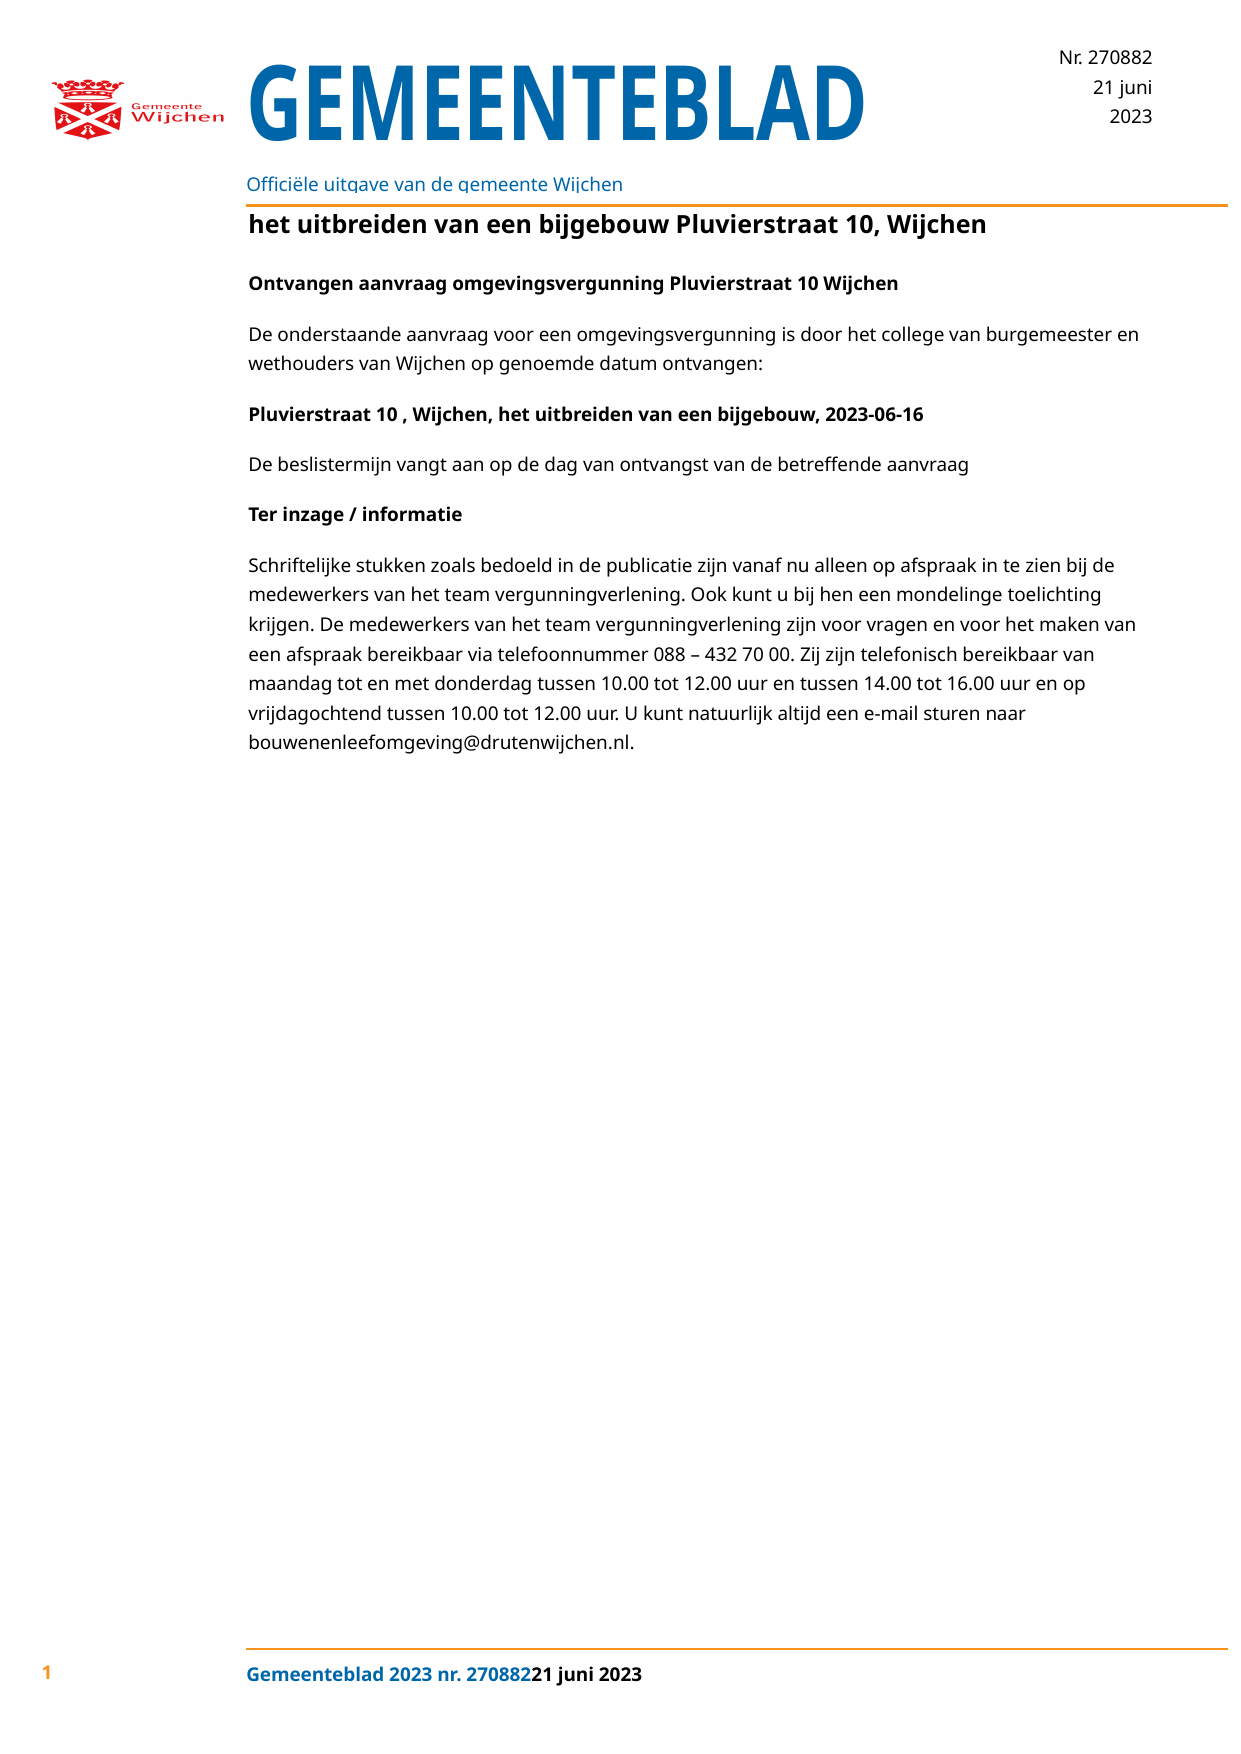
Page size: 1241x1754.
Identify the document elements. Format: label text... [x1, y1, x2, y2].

text Ontvangen aanvraag omgevingsvergunning Pluvierstraat 10 Wijchen [248, 270, 1152, 296]
text Pluvierstraat 10 , Wijchen, het uitbreiden van een bijgebouw, 2023-06-16 [248, 401, 1152, 426]
text het uitbreiden van een bijgebouw Pluvierstraat 10, Wijchen [248, 207, 1152, 241]
text Ter inzage / informatie [248, 502, 1152, 527]
picture [41, 47, 231, 172]
text De beslistermijn vangt aan op de dag van ontvangst van de betreffende aanvraag [248, 451, 1152, 477]
text De onderstaande aanvraag voor een omgevingsvergunning is door het college van burgemeester en wethouders van Wijchen op genoemde datum ontvangen: [248, 321, 1152, 376]
text Schriftelijke stukken zoals bedoeld in de publicatie zijn vanaf nu alleen op afspraak in te zien bij de medewerkers van het team vergunningverlening. Ook kunt u bij hen een mondelinge toelichting krijgen. De medewerkers van het team vergunningverlening zijn voor vragen en voor het maken van een afspraak bereikbaar via telefoonnummer 088 – 432 70 00. Zij zijn telefonisch bereikbaar van maandag tot en met donderdag tussen 10.00 tot 12.00 uur en tussen 14.00 tot 16.00 uur en op vrijdagochtend tussen 10.00 tot 12.00 uur. U kunt natuurlijk altijd een e-mail sturen naar bouwenenleefomgeving@drutenwijchen.nl. [248, 552, 1152, 755]
